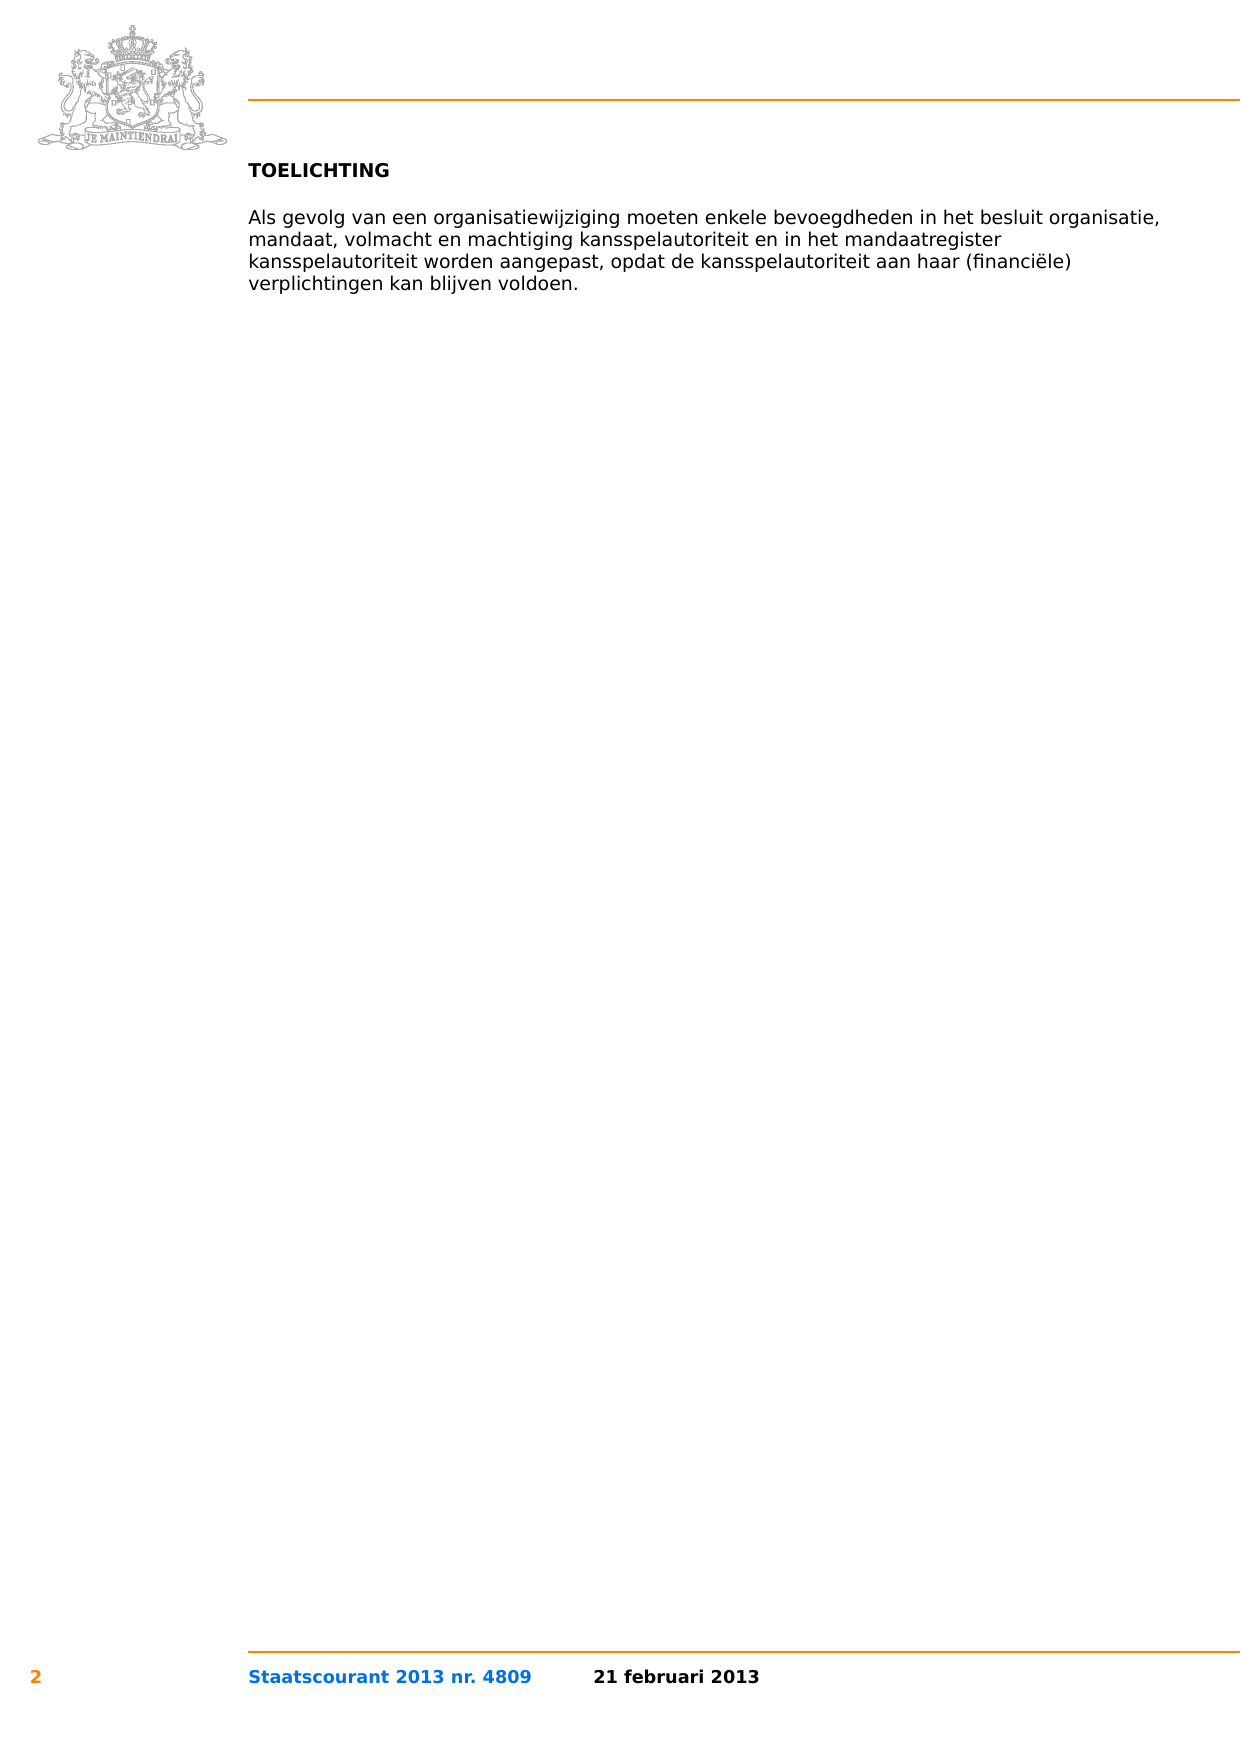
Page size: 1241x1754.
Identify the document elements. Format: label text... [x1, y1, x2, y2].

subtitle TOELICHTING [248, 160, 1163, 182]
picture [38, 25, 227, 150]
text Als gevolg van een organisatiewijziging moeten enkele bevoegdheden in het besluit organisatie, mandaat, volmacht en machtiging kansspelautoriteit en in het mandaatregister kansspelautoriteit worden aangepast, opdat de kansspelautoriteit aan haar (financiële) verplichtingen kan blijven voldoen. [248, 207, 1163, 295]
